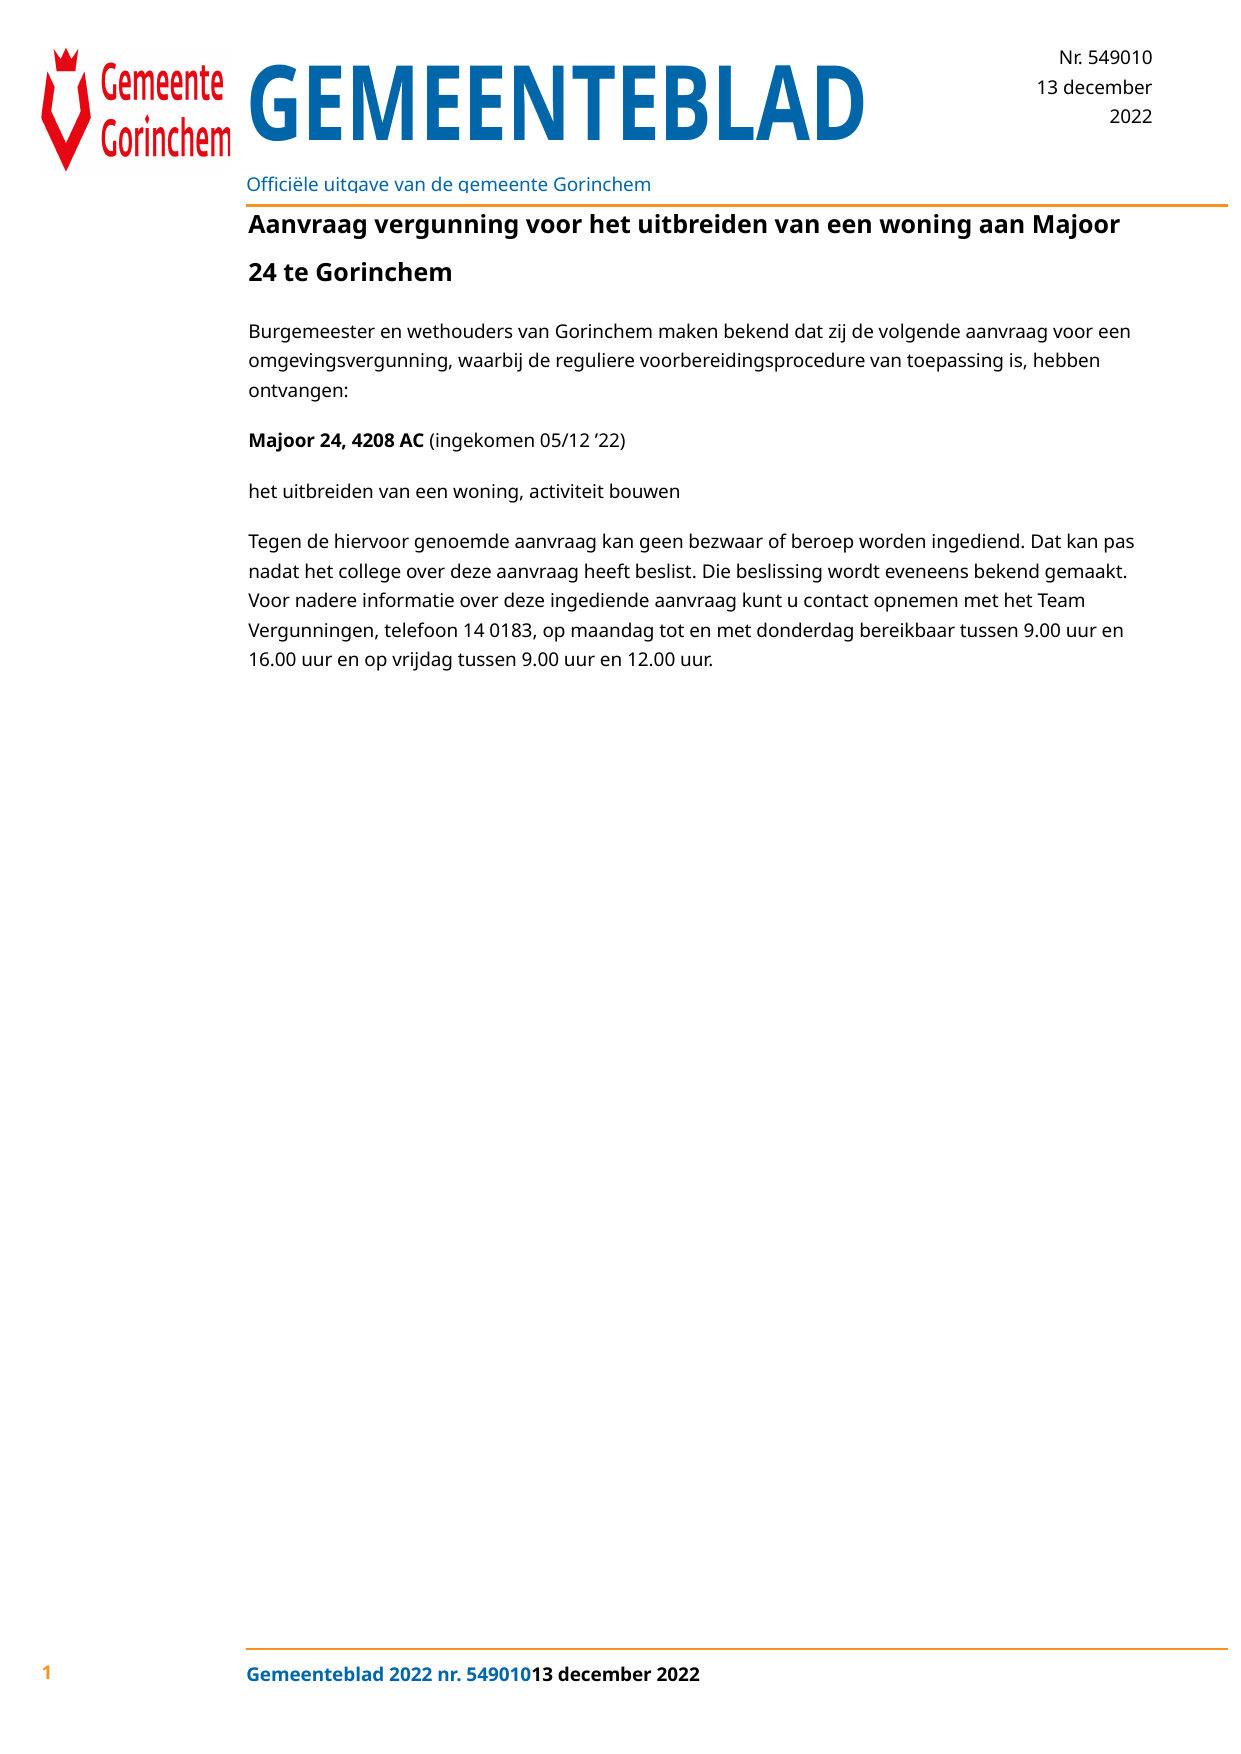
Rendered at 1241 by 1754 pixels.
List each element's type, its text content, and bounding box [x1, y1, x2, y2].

picture [41, 47, 231, 172]
text Aanvraag vergunning voor het uitbreiden van een woning aan Majoor 24 te Gorinchem [248, 207, 1152, 288]
text het uitbreiden van een woning, activiteit bouwen [248, 478, 1152, 504]
text Tegen de hiervoor genoemde aanvraag kan geen bezwaar of beroep worden ingediend. Dat kan pas nadat het college over deze aanvraag heeft beslist. Die beslissing wordt eveneens bekend gemaakt. Voor nadere informatie over deze ingediende aanvraag kunt u contact opnemen met het Team Vergunningen, telefoon 14 0183, op maandag tot en met donderdag bereikbaar tussen 9.00 uur en 16.00 uur en op vrijdag tussen 9.00 uur en 12.00 uur. [248, 528, 1152, 672]
text Majoor 24, 4208 AC (ingekomen 05/12 ’22) [248, 427, 1152, 453]
text Burgemeester en wethouders van Gorinchem maken bekend dat zij de volgende aanvraag voor een omgevingsvergunning, waarbij de reguliere voorbereidingsprocedure van toepassing is, hebben ontvangen: [248, 318, 1152, 403]
